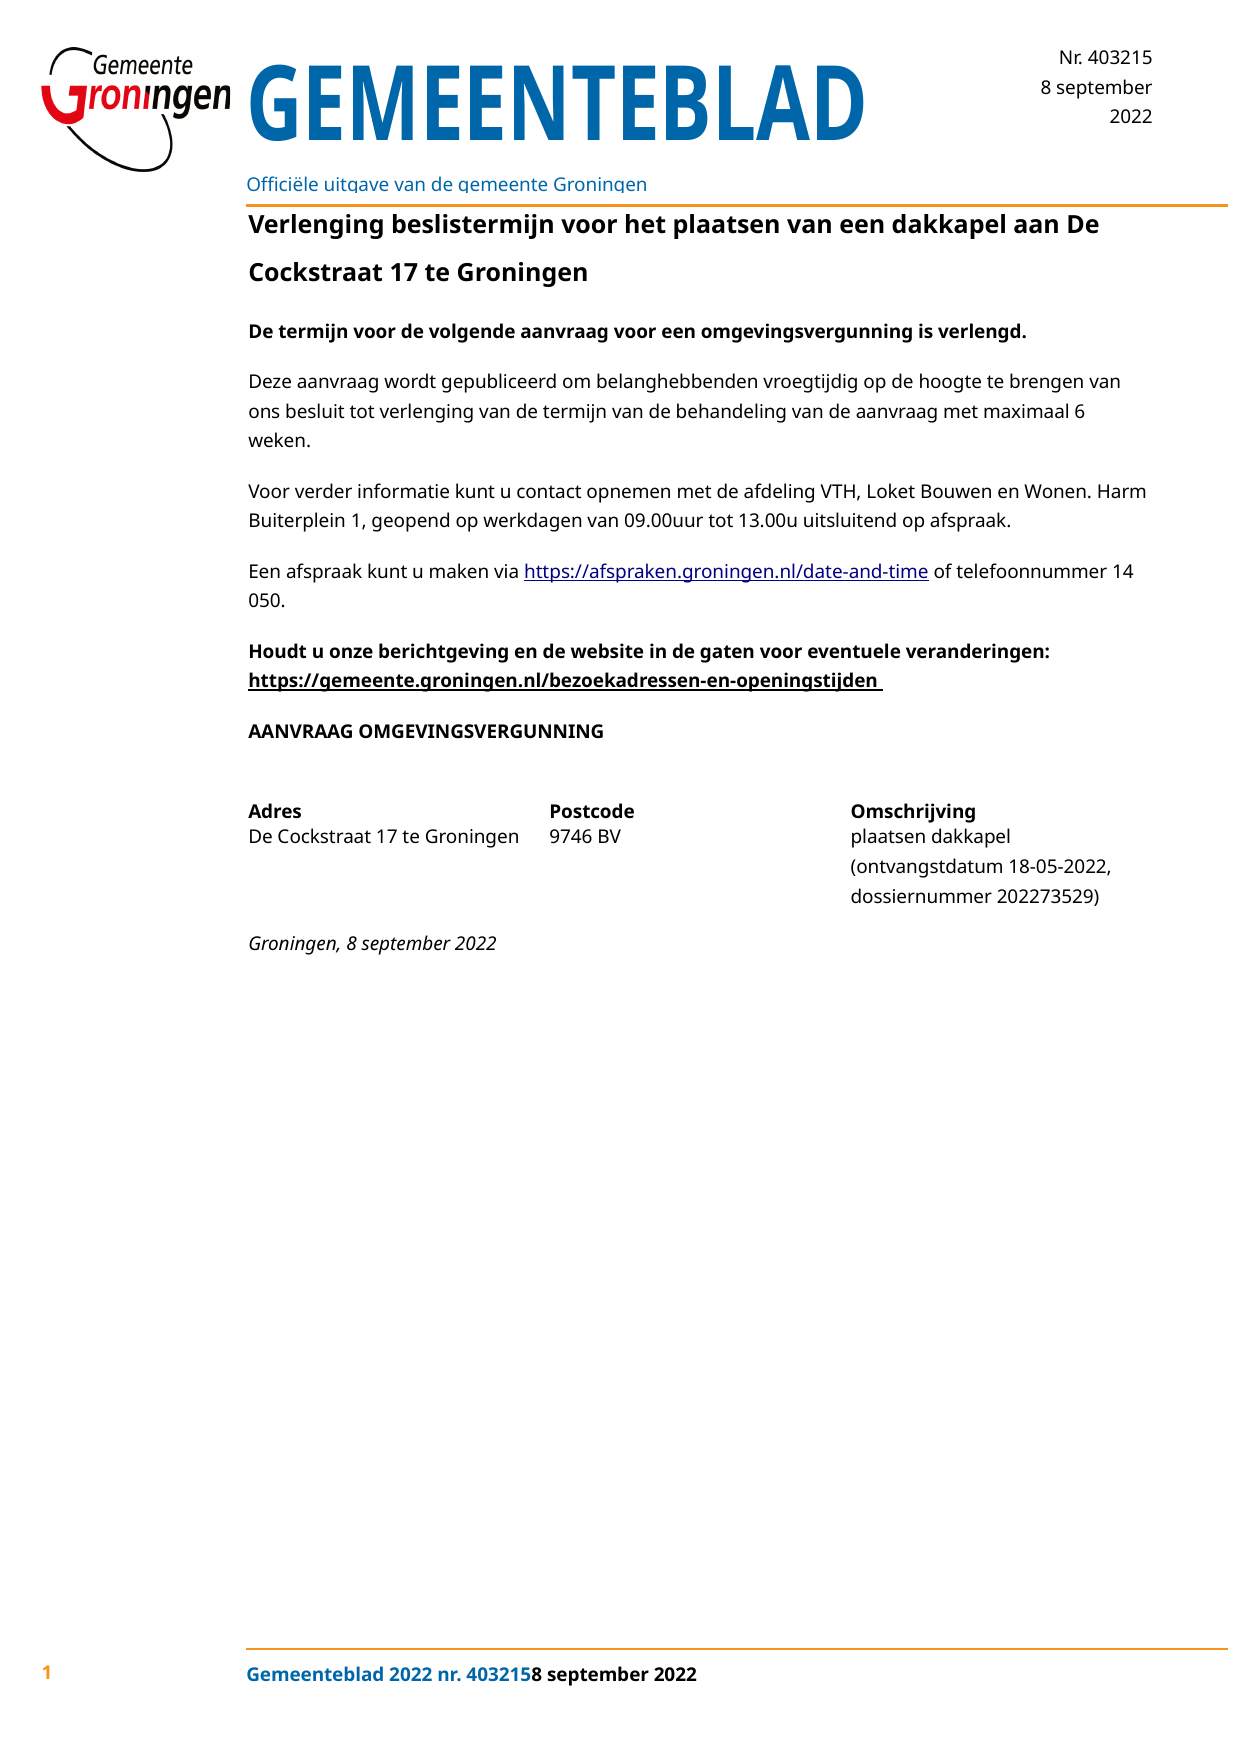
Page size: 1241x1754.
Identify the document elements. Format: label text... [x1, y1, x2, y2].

table_cell plaatsen dakkapel (ontvangstdatum 18-05-2022, dossiernummer 202273529) [850, 824, 1152, 909]
table_header Omschrijving [850, 798, 1152, 824]
text Een afspraak kunt u maken via https://afspraken.groningen.nl/date-and-time of telefoonnummer 14 050. [248, 558, 1152, 613]
text Verlenging beslistermijn voor het plaatsen van een dakkapel aan De Cockstraat 17 te Groningen [248, 207, 1152, 288]
text De termijn voor de volgende aanvraag voor een omgevingsvergunning is verlengd. [248, 318, 1152, 344]
table_cell De Cockstraat 17 te Groningen [248, 824, 549, 909]
text AANVRAAG OMGEVINGSVERGUNNING [248, 718, 1152, 744]
text Voor verder informatie kunt u contact opnemen met de afdeling VTH, Loket Bouwen en Wonen. Harm Buiterplein 1, geopend op werkdagen van 09.00uur tot 13.00u uitsluitend op afspraak. [248, 478, 1152, 533]
text Groningen, 8 september 2022 [248, 930, 1152, 956]
picture [41, 47, 231, 172]
table_header Postcode [549, 798, 850, 824]
text Deze aanvraag wordt gepubliceerd om belanghebbenden vroegtijdig op de hoogte te brengen van ons besluit tot verlenging van de termijn van de behandeling van de aanvraag met maximaal 6 weken. [248, 368, 1152, 453]
table_header Adres [248, 798, 549, 824]
text Houdt u onze berichtgeving en de website in de gaten voor eventuele veranderingen: https://gemeente.groningen.nl/bezoekadressen-en-openingstijden [248, 638, 1152, 693]
table_cell 9746 BV [549, 824, 850, 909]
